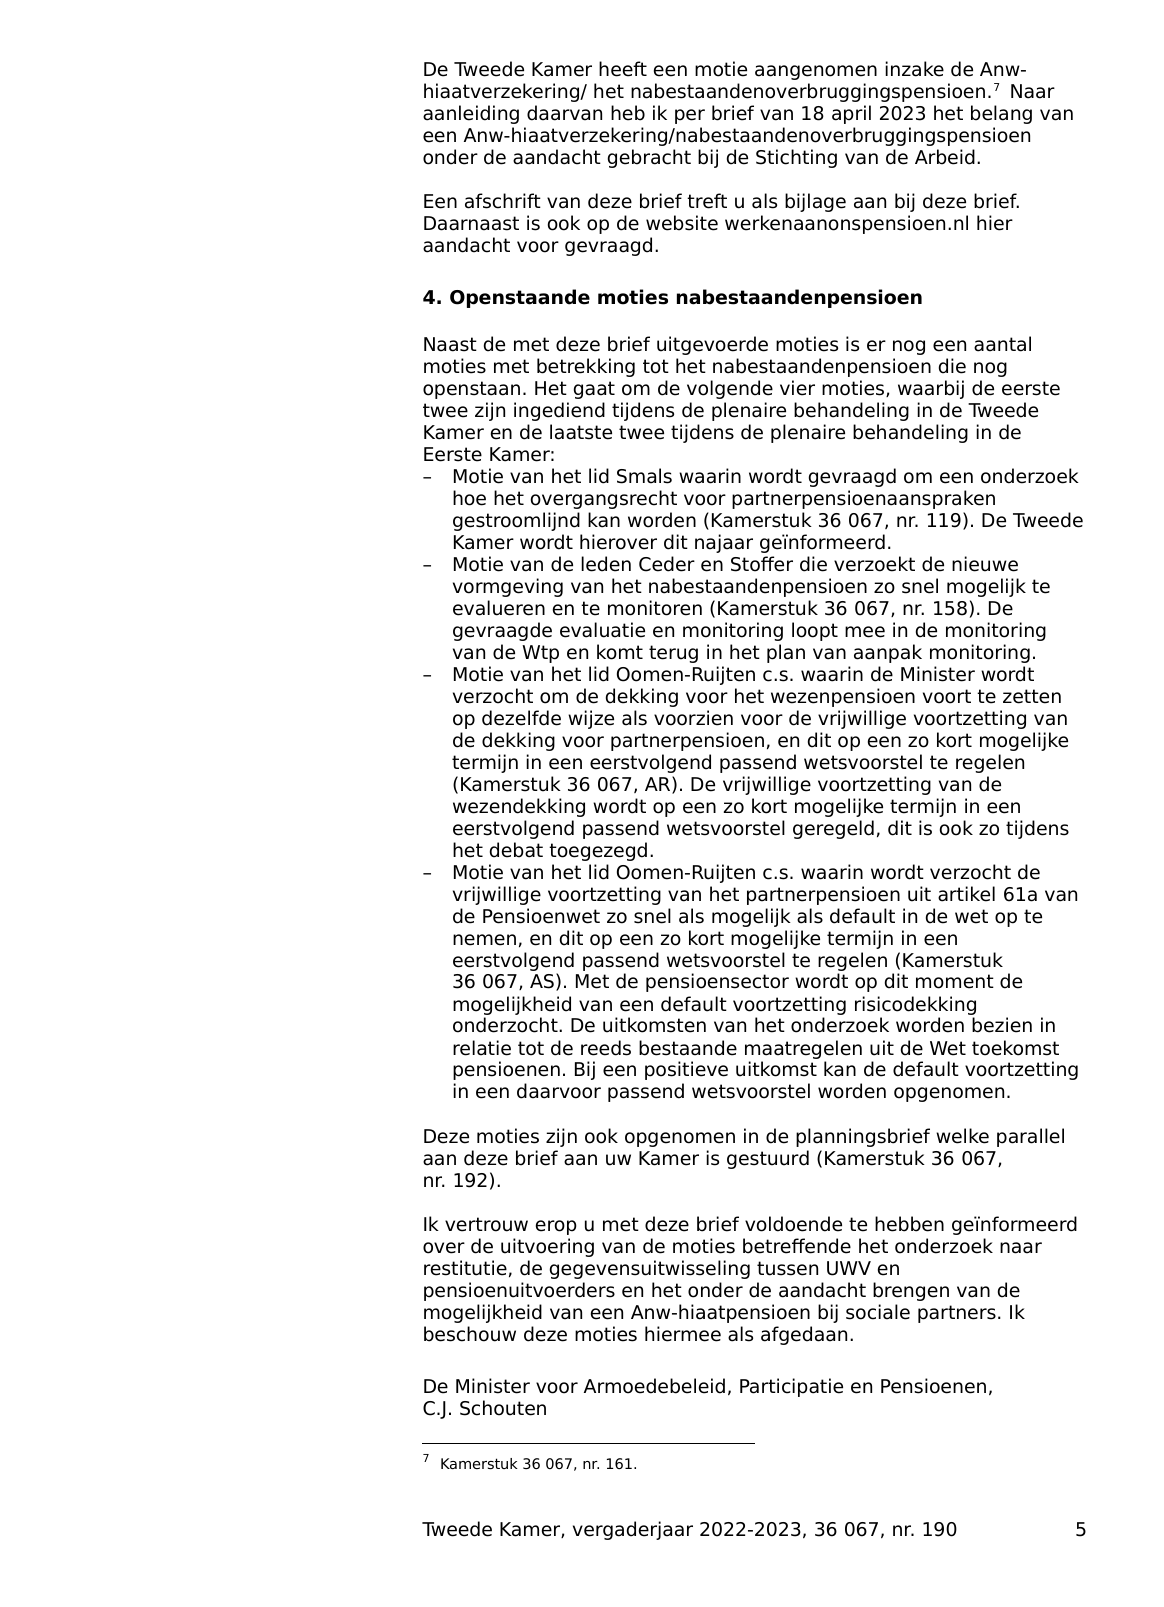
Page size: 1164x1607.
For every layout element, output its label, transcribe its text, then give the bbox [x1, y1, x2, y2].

text – Motie van het lid Smals waarin wordt gevraagd om een onderzoek hoe het overgangsrecht voor partnerpensioenaanspraken gestroomlijnd kan worden (Kamerstuk 36 067, nr. 119). De Tweede Kamer wordt hierover dit najaar geïnformeerd. [422, 466, 1087, 554]
text Kamerstuk 36 067, nr. 161. [422, 1452, 1087, 1474]
text – Motie van het lid Oomen-Ruijten c.s. waarin de Minister wordt verzocht om de dekking voor het wezenpensioen voort te zetten op dezelfde wijze als voorzien voor de vrijwillige voortzetting van de dekking voor partnerpensioen, en dit op een zo kort mogelijke termijn in een eerstvolgend passend wetsvoorstel te regelen (Kamerstuk 36 067, AR). De vrijwillige voortzetting van de wezendekking wordt op een zo kort mogelijke termijn in een eerstvolgend passend wetsvoorstel geregeld, dit is ook zo tijdens het debat toegezegd. [422, 664, 1087, 862]
text De Tweede Kamer heeft een motie aangenomen inzake de Anw-hiaatverzekering/ het nabestaandenoverbruggingspensioen. Naar aanleiding daarvan heb ik per brief van 18 april 2023 het belang van een Anw-hiaatverzekering/nabestaandenoverbruggingspensioen onder de aandacht gebracht bij de Stichting van de Arbeid. [422, 59, 1087, 169]
text – Motie van de leden Ceder en Stoffer die verzoekt de nieuwe vormgeving van het nabestaandenpensioen zo snel mogelijk te evalueren en te monitoren (Kamerstuk 36 067, nr. 158). De gevraagde evaluatie en monitoring loopt mee in de monitoring van de Wtp en komt terug in het plan van aanpak monitoring. [422, 554, 1087, 664]
text Naast de met deze brief uitgevoerde moties is er nog een aantal moties met betrekking tot het nabestaandenpensioen die nog openstaan. Het gaat om de volgende vier moties, waarbij de eerste twee zijn ingediend tijdens de plenaire behandeling in de Tweede Kamer en de laatste twee tijdens de plenaire behandeling in de Eerste Kamer: [422, 334, 1087, 466]
text Een afschrift van deze brief treft u als bijlage aan bij deze brief. Daarnaast is ook op de website werkenaanonspensioen.nl hier aandacht voor gevraagd. [422, 191, 1087, 257]
text De Minister voor Armoedebeleid, Participatie en Pensioenen, C.J. Schouten [422, 1376, 1087, 1419]
text Ik vertrouw erop u met deze brief voldoende te hebben geïnformeerd over de uitvoering van de moties betreffende het onderzoek naar restitutie, de gegevensuitwisseling tussen UWV en pensioenuitvoerders en het onder de aandacht brengen van de mogelijkheid van een Anw-hiaatpensioen bij sociale partners. Ik beschouw deze moties hiermee als afgedaan. [422, 1214, 1087, 1346]
text Deze moties zijn ook opgenomen in de planningsbrief welke parallel aan deze brief aan uw Kamer is gestuurd (Kamerstuk 36 067, nr. 192). [422, 1126, 1087, 1191]
text – Motie van het lid Oomen-Ruijten c.s. waarin wordt verzocht de vrijwillige voortzetting van het partnerpensioen uit artikel 61a van de Pensioenwet zo snel als mogelijk als default in de wet op te nemen, en dit op een zo kort mogelijke termijn in een eerstvolgend passend wetsvoorstel te regelen (Kamerstuk 36 067, AS). Met de pensioensector wordt op dit moment de mogelijkheid van een default voortzetting risicodekking onderzocht. De uitkomsten van het onderzoek worden bezien in relatie tot de reeds bestaande maatregelen uit de Wet toekomst pensioenen. Bij een positieve uitkomst kan de default voortzetting in een daarvoor passend wetsvoorstel worden opgenomen. [422, 862, 1087, 1103]
subtitle 4. Openstaande moties nabestaandenpensioen [422, 287, 1087, 309]
